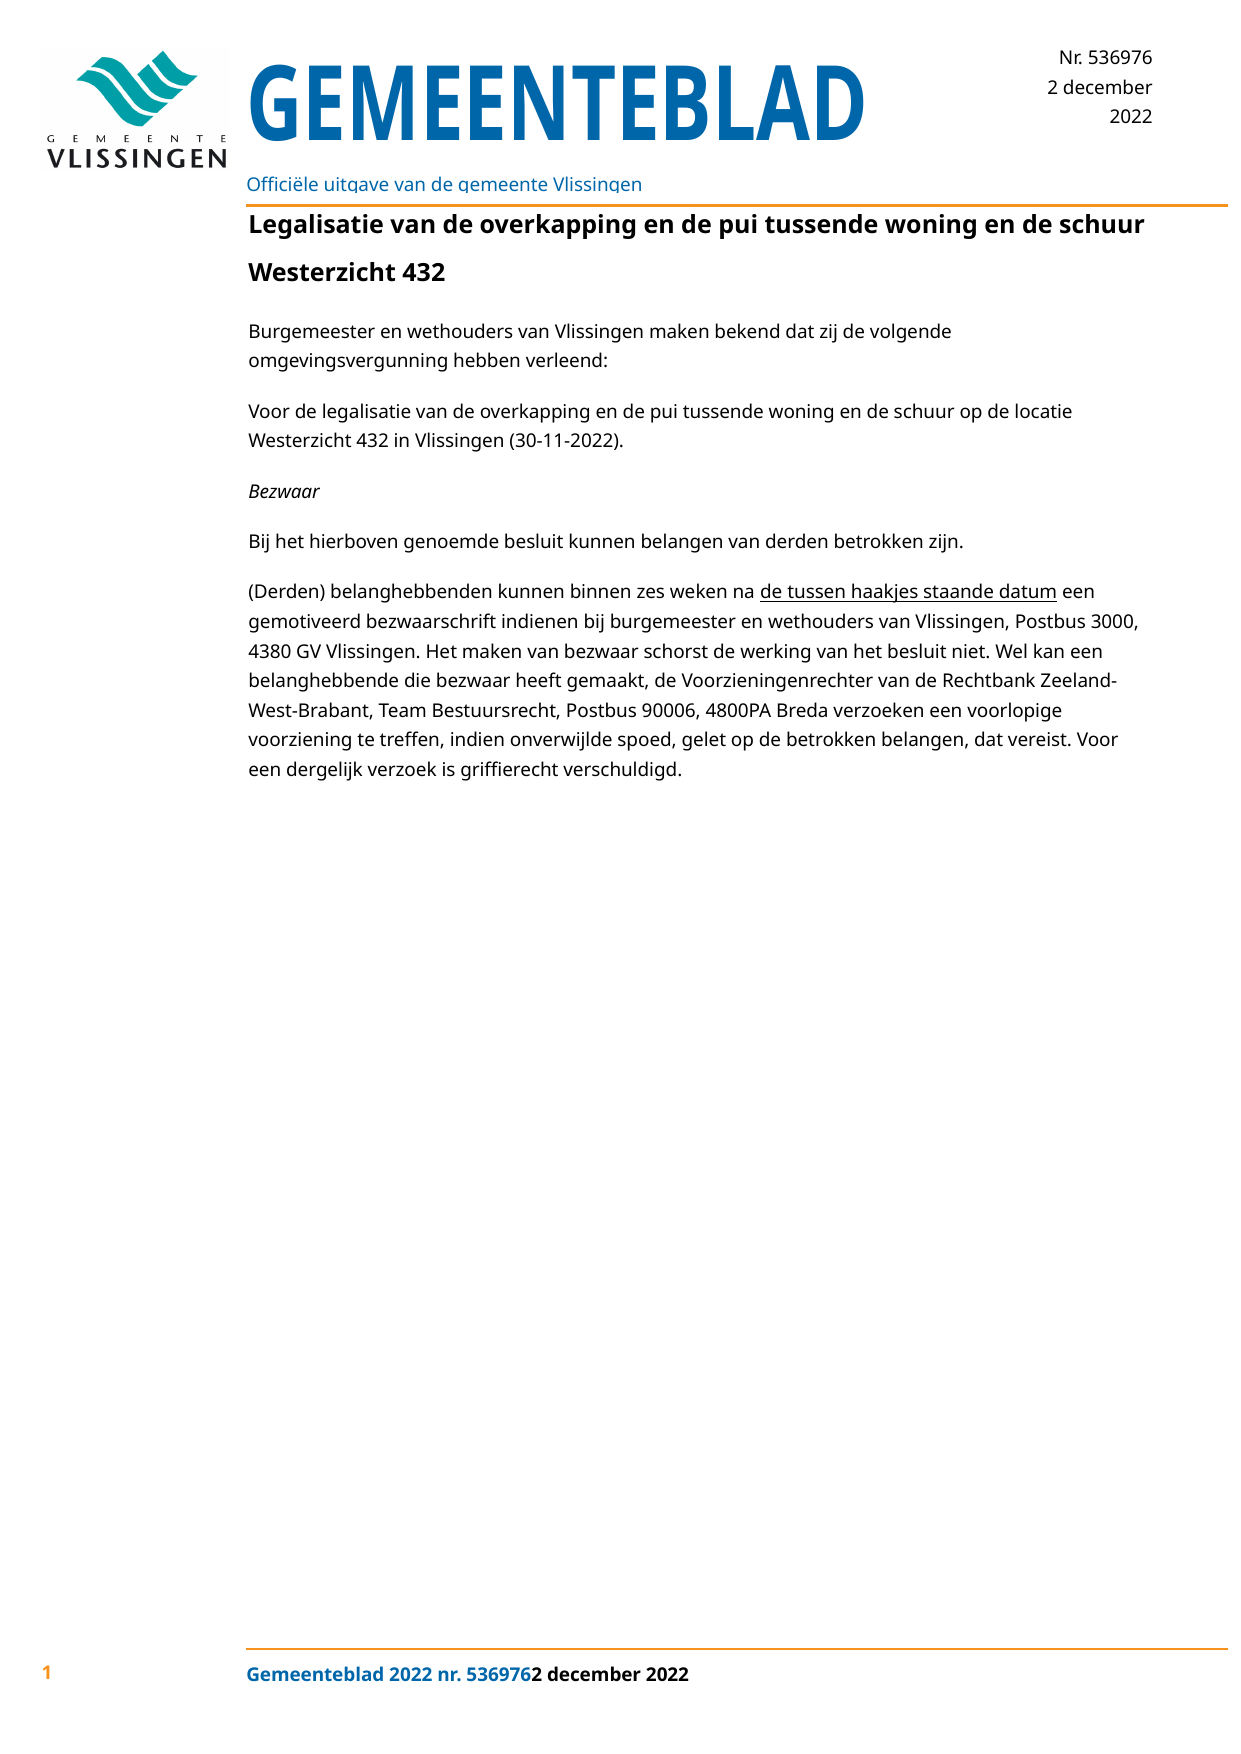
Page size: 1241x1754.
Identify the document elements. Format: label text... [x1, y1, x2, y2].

text Burgemeester en wethouders van Vlissingen maken bekend dat zij de volgende omgevingsvergunning hebben verleend: [248, 318, 1152, 373]
text (Derden) belanghebbenden kunnen binnen zes weken na de tussen haakjes staande datum een gemotiveerd bezwaarschrift indienen bij burgemeester en wethouders van Vlissingen, Postbus 3000, 4380 GV Vlissingen. Het maken van bezwaar schorst de werking van het besluit niet. Wel kan een belanghebbende die bezwaar heeft gemaakt, de Voorzieningenrechter van de Rechtbank Zeeland-West-Brabant, Team Bestuursrecht, Postbus 90006, 4800PA Breda verzoeken een voorlopige voorziening te treffen, indien onverwijlde spoed, gelet op de betrokken belangen, dat vereist. Voor een dergelijk verzoek is griffierecht verschuldigd. [248, 579, 1152, 782]
text Voor de legalisatie van de overkapping en de pui tussende woning en de schuur op de locatie Westerzicht 432 in Vlissingen (30-11-2022). [248, 398, 1152, 453]
text Bij het hierboven genoemde besluit kunnen belangen van derden betrokken zijn. [248, 528, 1152, 554]
text Bezwaar [248, 478, 1152, 504]
picture [41, 47, 231, 172]
text Legalisatie van de overkapping en de pui tussende woning en de schuur Westerzicht 432 [248, 207, 1152, 288]
